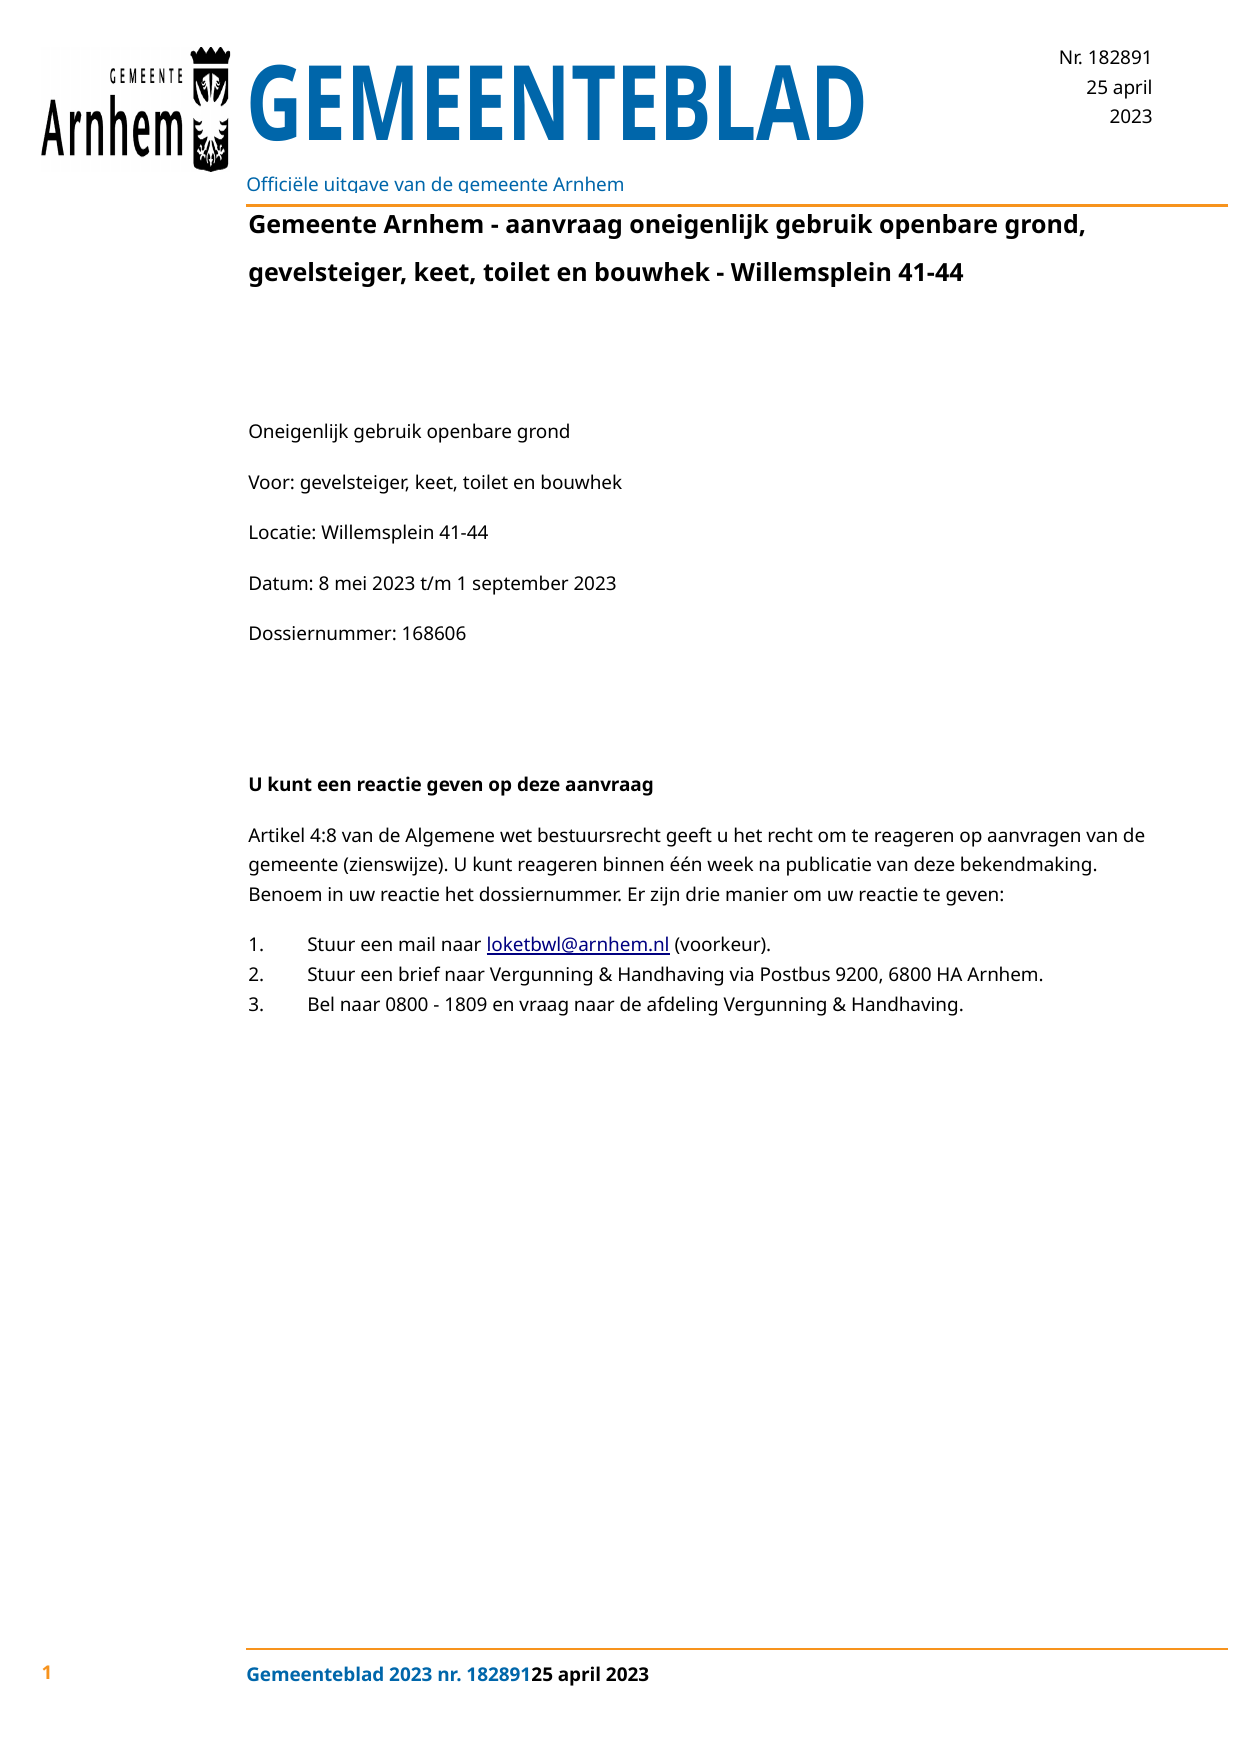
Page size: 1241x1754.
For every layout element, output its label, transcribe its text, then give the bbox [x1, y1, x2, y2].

text Artikel 4:8 van de Algemene wet bestuursrecht geeft u het recht om te reageren op aanvragen van de gemeente (zienswijze). U kunt reageren binnen één week na publicatie van deze bekendmaking. Benoem in uw reactie het dossiernummer. Er zijn drie manier om uw reactie te geven: [248, 822, 1152, 907]
text Dossiernummer: 168606 [248, 620, 1152, 646]
text Oneigenlijk gebruik openbare grond [248, 419, 1152, 444]
list Stuur een mail naar loketbwl@arnhem.nl (voorkeur). [248, 932, 1152, 957]
text Datum: 8 mei 2023 t/m 1 september 2023 [248, 570, 1152, 596]
text U kunt een reactie geven op deze aanvraag [248, 772, 1152, 797]
list Bel naar 0800 - 1809 en vraag naar de afdeling Vergunning & Handhaving. [248, 991, 1152, 1017]
text Voor: gevelsteiger, keet, toilet en bouwhek [248, 469, 1152, 495]
list Stuur een brief naar Vergunning & Handhaving via Postbus 9200, 6800 HA Arnhem. [248, 961, 1152, 987]
text Gemeente Arnhem - aanvraag oneigenlijk gebruik openbare grond, gevelsteiger, keet, toilet en bouwhek - Willemsplein 41-44 [248, 207, 1152, 288]
picture [41, 47, 231, 172]
text Locatie: Willemsplein 41-44 [248, 519, 1152, 545]
